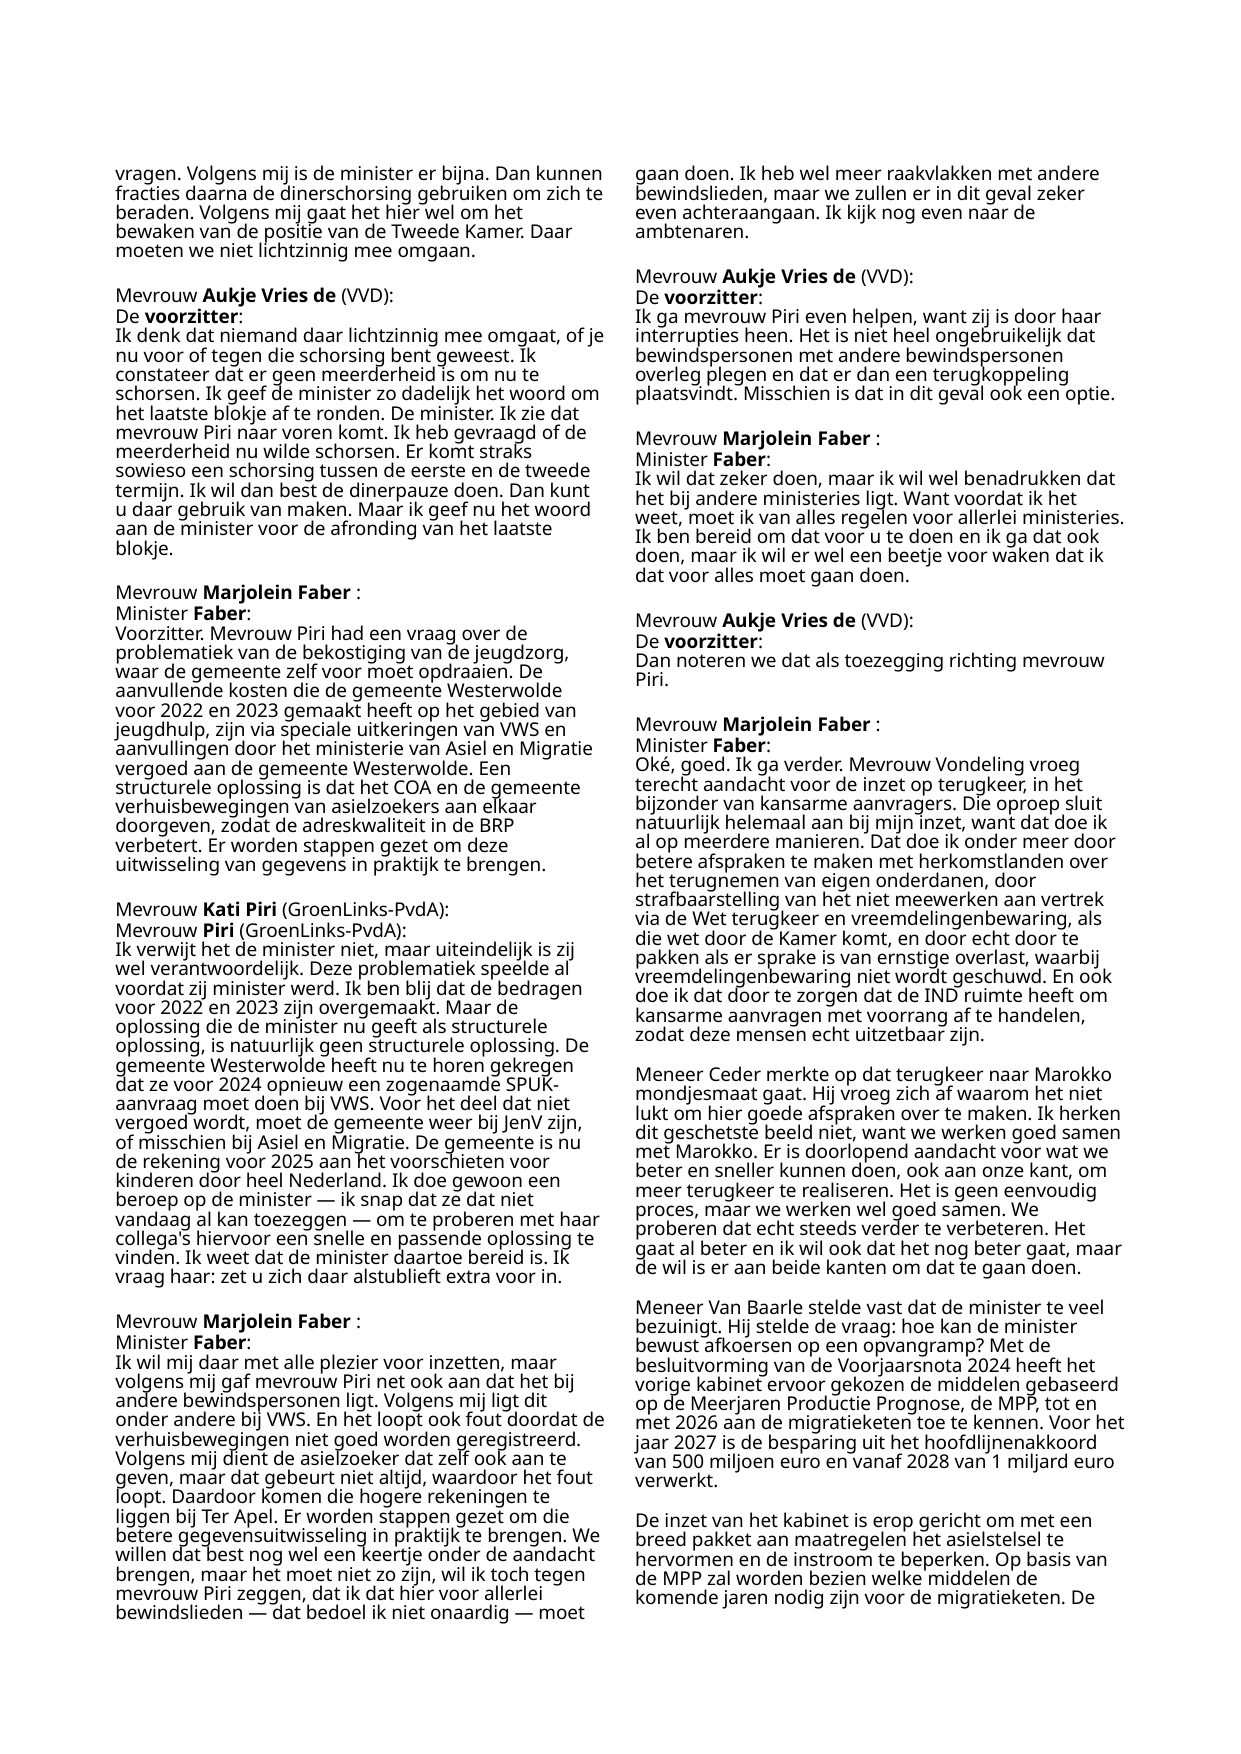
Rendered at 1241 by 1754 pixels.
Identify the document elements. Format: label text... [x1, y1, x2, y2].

text Dan noteren we dat als toezegging richting mevrouw Piri. [635, 652, 1125, 690]
text Voorzitter. Mevrouw Piri had een vraag over de problematiek van de bekostiging van de jeugdzorg, waar de gemeente zelf voor moet opdraaien. De aanvullende kosten die de gemeente Westerwolde voor 2022 en 2023 gemaakt heeft op het gebied van jeugdhulp, zijn via speciale uitkeringen van VWS en aanvullingen door het ministerie van Asiel en Migratie vergoed aan de gemeente Westerwolde. Een structurele oplossing is dat het COA en de gemeente verhuisbewegingen van asielzoekers aan elkaar doorgeven, zodat de adreskwaliteit in de BRP verbetert. Er worden stappen gezet om deze uitwisseling van gegevens in praktijk te brengen. [115, 624, 605, 875]
text Mevrouw Marjolein Faber : [635, 711, 1125, 737]
text Mevrouw Kati Piri (GroenLinks-PvdA): [115, 896, 605, 922]
text Minister Faber: [115, 1334, 605, 1354]
text De voorzitter: [115, 308, 605, 327]
text Minister Faber: [635, 451, 1125, 470]
text Minister Faber: [635, 737, 1125, 756]
text De voorzitter: [635, 633, 1125, 652]
text Mevrouw Marjolein Faber : [635, 425, 1125, 451]
text De inzet van het kabinet is erop gericht om met een breed pakket aan maatregelen het asielstelsel te hervormen en de instroom te beperken. Op basis van de MPP zal worden bezien welke middelen de komende jaren nodig zijn voor de migratieketen. De [635, 1512, 1125, 1608]
text Ik wil dat zeker doen, maar ik wil wel benadrukken dat het bij andere ministeries ligt. Want voordat ik het weet, moet ik van alles regelen voor allerlei ministeries. Ik ben bereid om dat voor u te doen en ik ga dat ook doen, maar ik wil er wel een beetje voor waken dat ik dat voor alles moet gaan doen. [635, 470, 1125, 586]
text Minister Faber: [115, 605, 605, 624]
text Mevrouw Aukje Vries de (VVD): [115, 282, 605, 308]
text Ik ga mevrouw Piri even helpen, want zij is door haar interrupties heen. Het is niet heel ongebruikelijk dat bewindspersonen met andere bewindspersonen overleg plegen en dat er dan een terugkoppeling plaatsvindt. Misschien is dat in dit geval ook een optie. [635, 308, 1125, 404]
text Oké, goed. Ik ga verder. Mevrouw Vondeling vroeg terecht aandacht voor de inzet op terugkeer, in het bijzonder van kansarme aanvragers. Die oproep sluit natuurlijk helemaal aan bij mijn inzet, want dat doe ik al op meerdere manieren. Dat doe ik onder meer door betere afspraken te maken met herkomstlanden over het terugnemen van eigen onderdanen, door strafbaarstelling van het niet meewerken aan vertrek via de Wet terugkeer en vreemdelingenbewaring, als die wet door de Kamer komt, en door echt door te pakken als er sprake is van ernstige overlast, waarbij vreemdelingenbewaring niet wordt geschuwd. En ook doe ik dat door te zorgen dat de IND ruimte heeft om kansarme aanvragen met voorrang af te handelen, zodat deze mensen echt uitzetbaar zijn. [635, 756, 1125, 1045]
text gaan doen. Ik heb wel meer raakvlakken met andere bewindslieden, maar we zullen er in dit geval zeker even achteraangaan. Ik kijk nog even naar de ambtenaren. [635, 165, 1125, 242]
text Ik denk dat niemand daar lichtzinnig mee omgaat, of je nu voor of tegen die schorsing bent geweest. Ik constateer dat er geen meerderheid is om nu te schorsen. Ik geef de minister zo dadelijk het woord om het laatste blokje af te ronden. De minister. Ik zie dat mevrouw Piri naar voren komt. Ik heb gevraagd of de meerderheid nu wilde schorsen. Er komt straks sowieso een schorsing tussen de eerste en de tweede termijn. Ik wil dan best de dinerpauze doen. Dan kunt u daar gebruik van maken. Maar ik geef nu het woord aan de minister voor de afronding van het laatste blokje. [115, 327, 605, 559]
text Mevrouw Aukje Vries de (VVD): [635, 263, 1125, 289]
text Ik verwijt het de minister niet, maar uiteindelijk is zij wel verantwoordelijk. Deze problematiek speelde al voordat zij minister werd. Ik ben blij dat de bedragen voor 2022 en 2023 zijn overgemaakt. Maar de oplossing die de minister nu geeft als structurele oplossing, is natuurlijk geen structurele oplossing. De gemeente Westerwolde heeft nu te horen gekregen dat ze voor 2024 opnieuw een zogenaamde SPUK-aanvraag moet doen bij VWS. Voor het deel dat niet vergoed wordt, moet de gemeente weer bij JenV zijn, of misschien bij Asiel en Migratie. De gemeente is nu de rekening voor 2025 aan het voorschieten voor kinderen door heel Nederland. Ik doe gewoon een beroep op de minister — ik snap dat ze dat niet vandaag al kan toezeggen — om te proberen met haar collega's hiervoor een snelle en passende oplossing te vinden. Ik weet dat de minister daartoe bereid is. Ik vraag haar: zet u zich daar alstublieft extra voor in. [115, 941, 605, 1288]
text Ik wil mij daar met alle plezier voor inzetten, maar volgens mij gaf mevrouw Piri net ook aan dat het bij andere bewindspersonen ligt. Volgens mij ligt dit onder andere bij VWS. En het loopt ook fout doordat de verhuisbewegingen niet goed worden geregistreerd. Volgens mij dient de asielzoeker dat zelf ook aan te geven, maar dat gebeurt niet altijd, waardoor het fout loopt. Daardoor komen die hogere rekeningen te liggen bij Ter Apel. Er worden stappen gezet om die betere gegevensuitwisseling in praktijk te brengen. We willen dat best nog wel een keertje onder de aandacht brengen, maar het moet niet zo zijn, wil ik toch tegen mevrouw Piri zeggen, dat ik dat hier voor allerlei bewindslieden — dat bedoel ik niet onaardig — moet [115, 1354, 605, 1623]
text vragen. Volgens mij is de minister er bijna. Dan kunnen fracties daarna de dinerschorsing gebruiken om zich te beraden. Volgens mij gaat het hier wel om het bewaken van de positie van de Tweede Kamer. Daar moeten we niet lichtzinnig mee omgaan. [115, 165, 605, 262]
text Mevrouw Aukje Vries de (VVD): [635, 607, 1125, 633]
text De voorzitter: [635, 289, 1125, 308]
text Meneer Ceder merkte op dat terugkeer naar Marokko mondjesmaat gaat. Hij vroeg zich af waarom het niet lukt om hier goede afspraken over te maken. Ik herken dit geschetste beeld niet, want we werken goed samen met Marokko. Er is doorlopend aandacht voor wat we beter en sneller kunnen doen, ook aan onze kant, om meer terugkeer te realiseren. Het is geen eenvoudig proces, maar we werken wel goed samen. We proberen dat echt steeds verder te verbeteren. Het gaat al beter en ik wil ook dat het nog beter gaat, maar de wil is er aan beide kanten om dat te gaan doen. [635, 1066, 1125, 1278]
text Mevrouw Marjolein Faber : [115, 579, 605, 605]
text Meneer Van Baarle stelde vast dat de minister te veel bezuinigt. Hij stelde de vraag: hoe kan de minister bewust afkoersen op een opvangramp? Met de besluitvorming van de Voorjaarsnota 2024 heeft het vorige kabinet ervoor gekozen de middelen gebaseerd op de Meerjaren Productie Prognose, de MPP, tot en met 2026 aan de migratieketen toe te kennen. Voor het jaar 2027 is de besparing uit het hoofdlijnenakkoord van 500 miljoen euro en vanaf 2028 van 1 miljard euro verwerkt. [635, 1299, 1125, 1491]
text Mevrouw Piri (GroenLinks-PvdA): [115, 922, 605, 941]
text Mevrouw Marjolein Faber : [115, 1309, 605, 1334]
